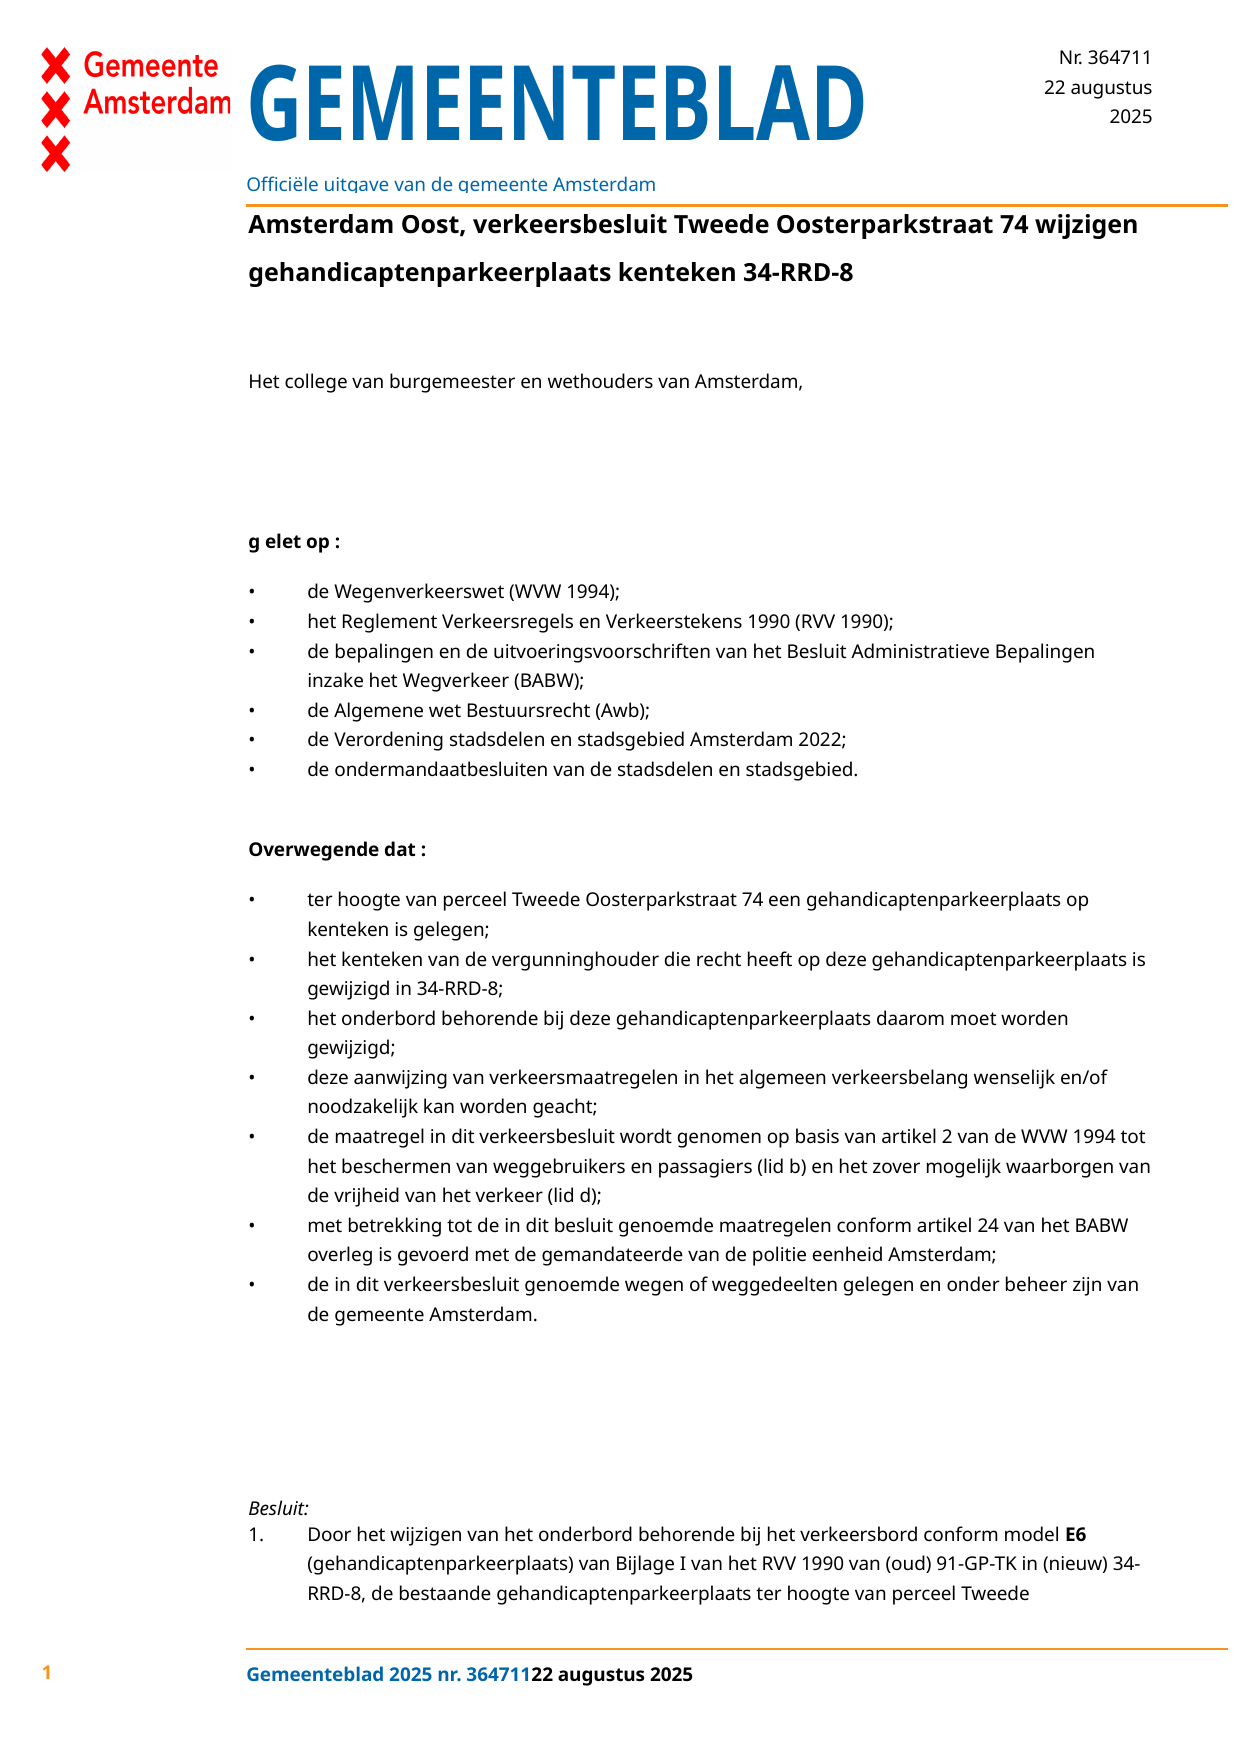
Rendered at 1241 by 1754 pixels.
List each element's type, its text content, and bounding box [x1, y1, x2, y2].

text g elet op : [248, 528, 1152, 554]
list deze aanwijzing van verkeersmaatregelen in het algemeen verkeersbelang wenselijk en/of noodzakelijk kan worden geacht; [248, 1064, 1152, 1119]
list het Reglement Verkeersregels en Verkeerstekens 1990 (RVV 1990); [248, 608, 1152, 634]
list de Algemene wet Bestuursrecht (Awb); [248, 697, 1152, 723]
list het kenteken van de vergunninghouder die recht heeft op deze gehandicaptenparkeerplaats is gewijzigd in 34-RRD-8; [248, 946, 1152, 1001]
picture [41, 47, 231, 172]
list de bepalingen en de uitvoeringsvoorschriften van het Besluit Administratieve Bepalingen inzake het Wegverkeer (BABW); [248, 638, 1152, 693]
text Besluit: [248, 1495, 1152, 1521]
list met betrekking tot de in dit besluit genoemde maatregelen conform artikel 24 van het BABW overleg is gevoerd met de gemandateerde van de politie eenheid Amsterdam; [248, 1212, 1152, 1267]
list Door het wijzigen van het onderbord behorende bij het verkeersbord conform model E6 (gehandicaptenparkeerplaats) van Bijlage I van het RVV 1990 van (oud) 91-GP-TK in (nieuw) 34-RRD-8, de bestaande gehandicaptenparkeerplaats ter hoogte van perceel Tweede [248, 1521, 1152, 1606]
list de in dit verkeersbesluit genoemde wegen of weggedeelten gelegen en onder beheer zijn van de gemeente Amsterdam. [248, 1271, 1152, 1326]
list het onderbord behorende bij deze gehandicaptenparkeerplaats daarom moet worden gewijzigd; [248, 1005, 1152, 1060]
text Overwegende dat : [248, 836, 1152, 862]
list de Verordening stadsdelen en stadsgebied Amsterdam 2022; [248, 727, 1152, 752]
list de Wegenverkeerswet (WVW 1994); [248, 579, 1152, 604]
list de maatregel in dit verkeersbesluit wordt genomen op basis van artikel 2 van de WVW 1994 tot het beschermen van weggebruikers en passagiers (lid b) en het zover mogelijk waarborgen van de vrijheid van het verkeer (lid d); [248, 1123, 1152, 1208]
list ter hoogte van perceel Tweede Oosterparkstraat 74 een gehandicaptenparkeerplaats op kenteken is gelegen; [248, 887, 1152, 942]
list de ondermandaatbesluiten van de stadsdelen en stadsgebied. [248, 756, 1152, 782]
text Amsterdam Oost, verkeersbesluit Tweede Oosterparkstraat 74 wijzigen gehandicaptenparkeerplaats kenteken 34-RRD-8 [248, 207, 1152, 288]
text Het college van burgemeester en wethouders van Amsterdam, [248, 368, 1152, 394]
